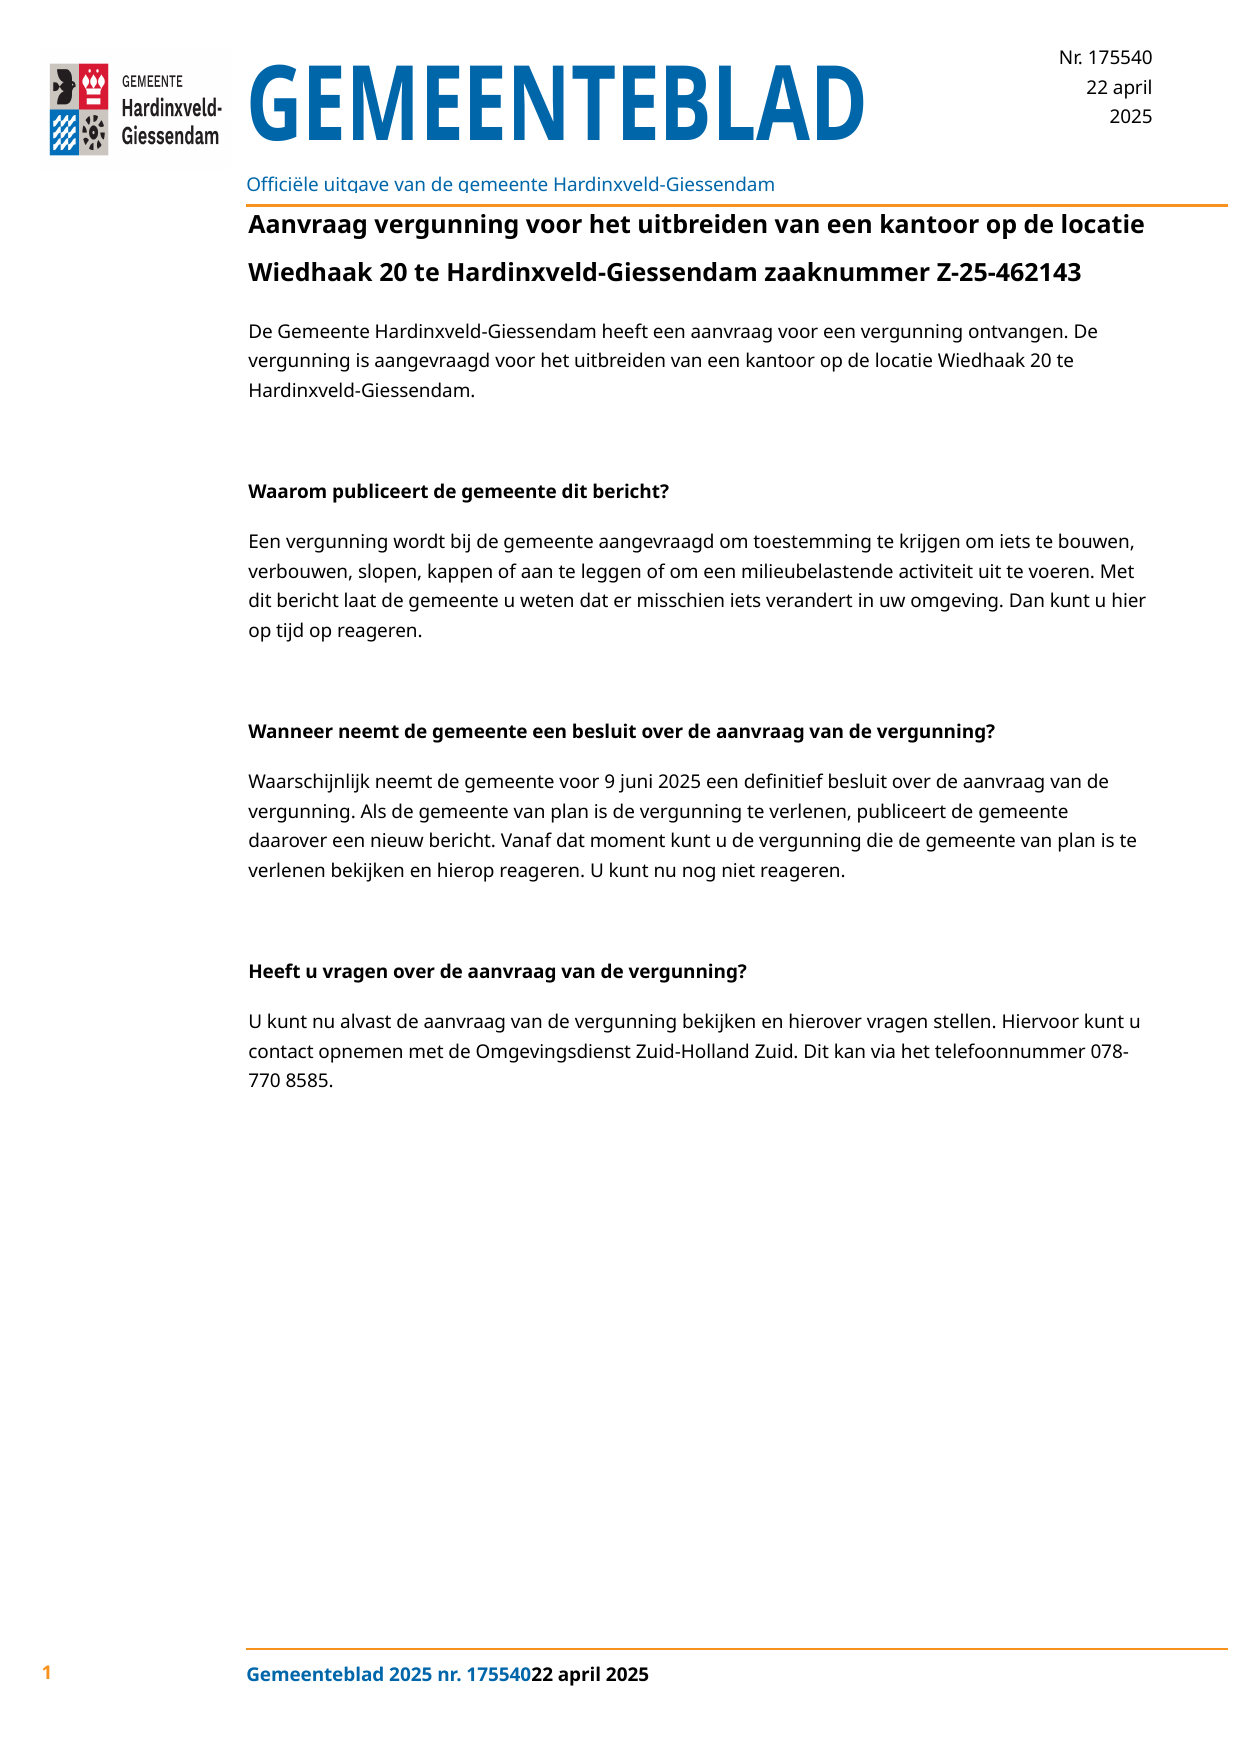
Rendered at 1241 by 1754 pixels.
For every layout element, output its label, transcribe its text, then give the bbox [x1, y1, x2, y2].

text Waarom publiceert de gemeente dit bericht? [248, 478, 1152, 504]
text Heeft u vragen over de aanvraag van de vergunning? [248, 958, 1152, 984]
text Wanneer neemt de gemeente een besluit over de aanvraag van de vergunning? [248, 718, 1152, 744]
text De Gemeente Hardinxveld-Giessendam heeft een aanvraag voor een vergunning ontvangen. De vergunning is aangevraagd voor het uitbreiden van een kantoor op de locatie Wiedhaak 20 te Hardinxveld-Giessendam. [248, 318, 1152, 403]
text Aanvraag vergunning voor het uitbreiden van een kantoor op de locatie Wiedhaak 20 te Hardinxveld-Giessendam zaaknummer Z-25-462143 [248, 207, 1152, 288]
text U kunt nu alvast de aanvraag van de vergunning bekijken en hierover vragen stellen. Hiervoor kunt u contact opnemen met de Omgevingsdienst Zuid-Holland Zuid. Dit kan via het telefoonnummer 078-770 8585. [248, 1008, 1152, 1093]
picture [41, 47, 231, 172]
text Waarschijnlijk neemt de gemeente voor 9 juni 2025 een definitief besluit over de aanvraag van de vergunning. Als de gemeente van plan is de vergunning te verlenen, publiceert de gemeente daarover een nieuw bericht. Vanaf dat moment kunt u de vergunning die de gemeente van plan is te verlenen bekijken en hierop reageren. U kunt nu nog niet reageren. [248, 768, 1152, 883]
text Een vergunning wordt bij de gemeente aangevraagd om toestemming te krijgen om iets te bouwen, verbouwen, slopen, kappen of aan te leggen of om een milieubelastende activiteit uit te voeren. Met dit bericht laat de gemeente u weten dat er misschien iets verandert in uw omgeving. Dan kunt u hier op tijd op reageren. [248, 528, 1152, 643]
